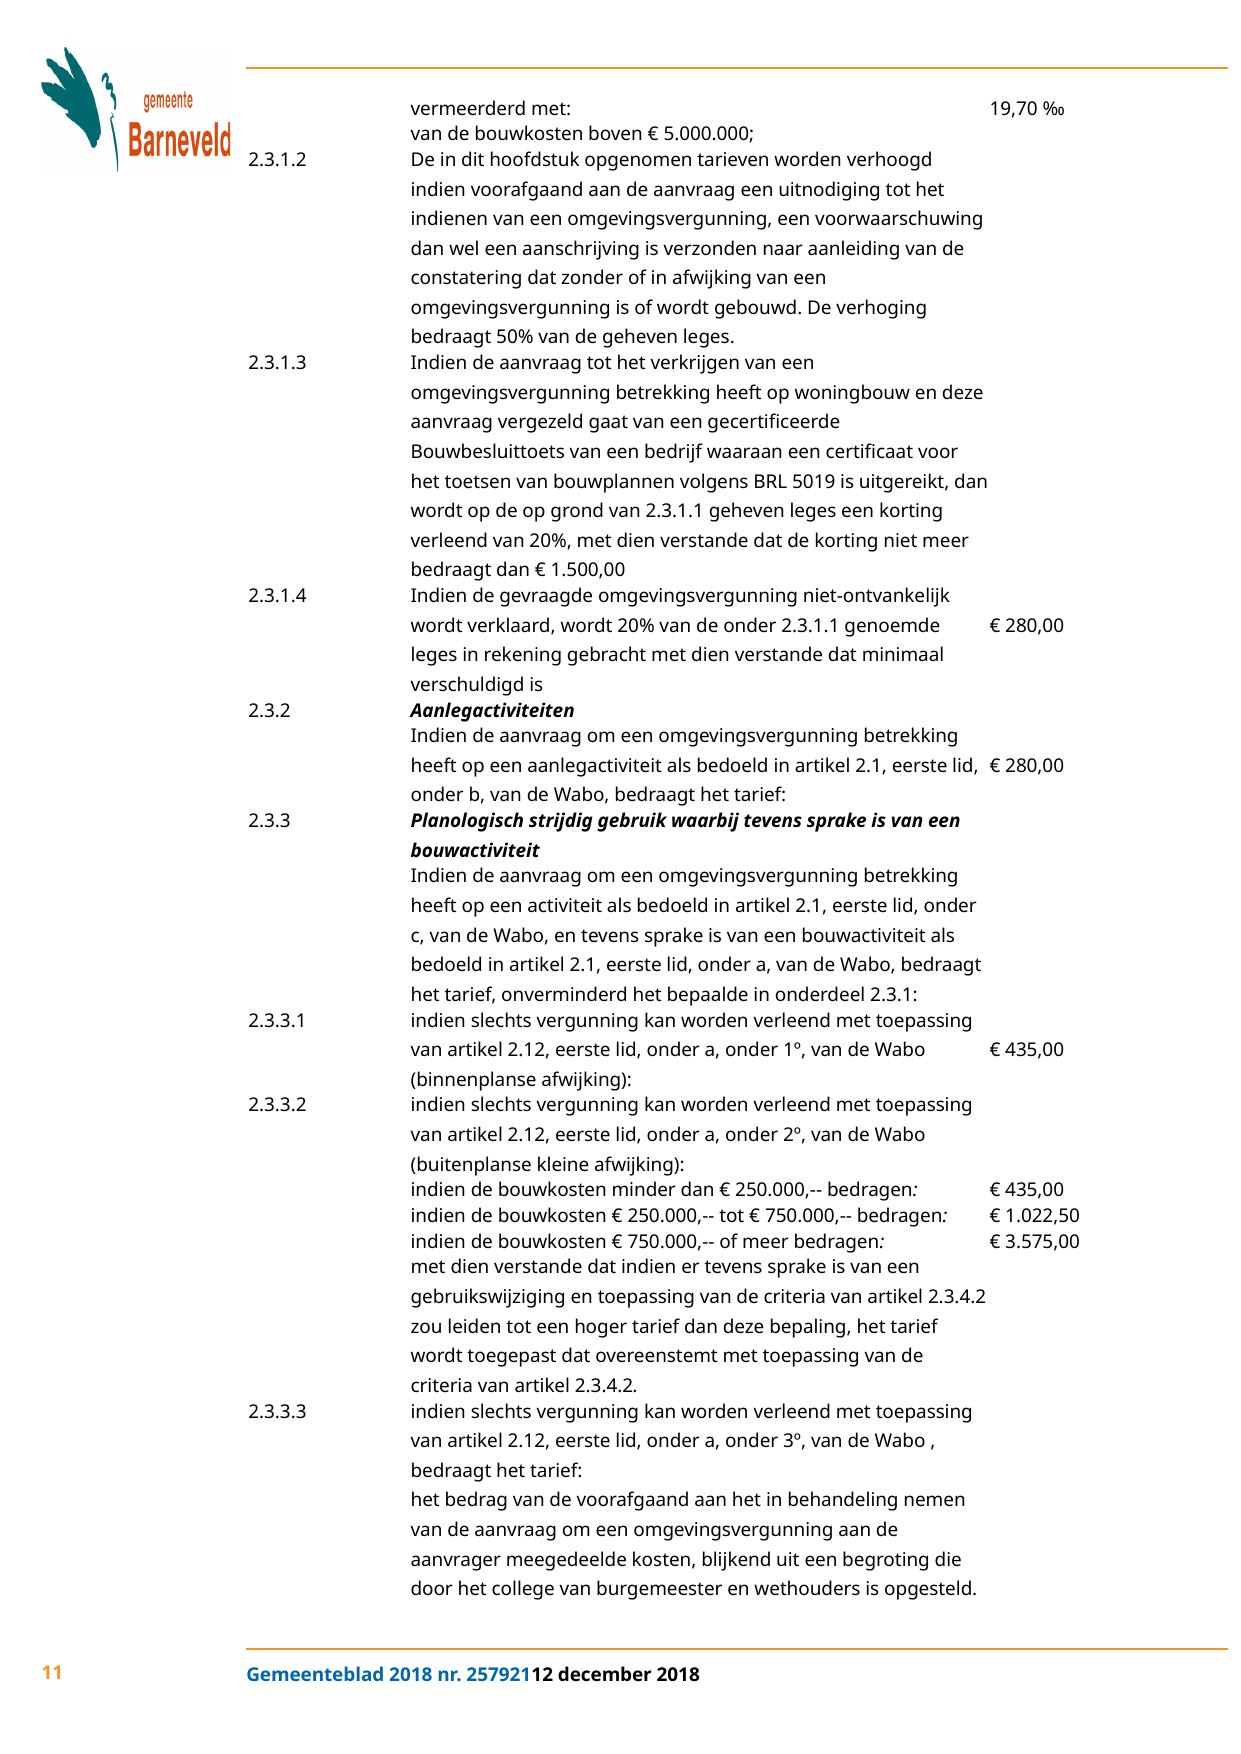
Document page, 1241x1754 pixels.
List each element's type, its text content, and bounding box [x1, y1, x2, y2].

table_cell [989, 863, 1152, 1007]
table_cell € 3.575,00 [989, 1228, 1152, 1254]
table_cell indien de bouwkosten minder dan € 250.000,-- bedragen: [410, 1177, 989, 1202]
table_cell [989, 1254, 1152, 1398]
table_cell Indien de aanvraag tot het verkrijgen van een omgevingsvergunning betrekking heeft op woningbouw en deze aanvraag vergezeld gaat van een gecertificeerde Bouwbesluittoets van een bedrijf waaraan een certificaat voor het toetsen van bouwplannen volgens BRL 5019 is uitgereikt, dan wordt op de op grond van 2.3.1.1 geheven leges een korting verleend van 20%, met dien verstande dat de korting niet meer bedraagt dan € 1.500,00 [410, 350, 989, 582]
table_cell [248, 1177, 410, 1202]
table_cell indien slechts vergunning kan worden verleend met toepassing van artikel 2.12, eerste lid, onder a, onder 1º, van de Wabo (binnenplanse afwijking): [410, 1007, 989, 1092]
table_cell € 435,00 [989, 1177, 1152, 1202]
table_cell De in dit hoofdstuk opgenomen tarieven worden verhoogd indien voorafgaand aan de aanvraag een uitnodiging tot het indienen van een omgevingsvergunning, een voorwaarschuwing dan wel een aanschrijving is verzonden naar aanleiding van de constatering dat zonder of in afwijking van een omgevingsvergunning is of wordt gebouwd. De verhoging bedraagt 50% van de geheven leges. [410, 146, 989, 349]
table_cell 2.3.3.1 [248, 1007, 410, 1092]
table_cell [989, 1398, 1152, 1601]
table_cell € 280,00 [989, 582, 1152, 697]
table_cell [248, 1254, 410, 1398]
table_cell [989, 121, 1152, 146]
table_cell [989, 697, 1152, 722]
table_cell 2.3.3 [248, 808, 410, 863]
table_cell Indien de aanvraag om een omgevingsvergunning betrekking heeft op een activiteit als bedoeld in artikel 2.1, eerste lid, onder c, van de Wabo, en tevens sprake is van een bouwactiviteit als bedoeld in artikel 2.1, eerste lid, onder a, van de Wabo, bedraagt het tarief, onverminderd het bepaalde in onderdeel 2.3.1: [410, 863, 989, 1007]
table_cell indien slechts vergunning kan worden verleend met toepassing van artikel 2.12, eerste lid, onder a, onder 2º, van de Wabo (buitenplanse kleine afwijking): [410, 1092, 989, 1177]
picture [41, 47, 231, 172]
table_cell [248, 95, 410, 121]
table_cell € 435,00 [989, 1007, 1152, 1092]
table_cell van de bouwkosten boven € 5.000.000; [410, 121, 989, 146]
table_cell € 280,00 [989, 723, 1152, 807]
table_cell € 1.022,50 [989, 1202, 1152, 1228]
table_cell [248, 121, 410, 146]
table_cell indien slechts vergunning kan worden verleend met toepassing van artikel 2.12, eerste lid, onder a, onder 3º, van de Wabo , bedraagt het tarief: het bedrag van de voorafgaand aan het in behandeling nemen van de aanvraag om een omgevingsvergunning aan de aanvrager meegedeelde kosten, blijkend uit een begroting die door het college van burgemeester en wethouders is opgesteld. [410, 1398, 989, 1601]
table_cell Indien de gevraagde omgevingsvergunning niet-ontvankelijk wordt verklaard, wordt 20% van de onder 2.3.1.1 genoemde leges in rekening gebracht met dien verstande dat minimaal verschuldigd is [410, 582, 989, 697]
table_cell 19,70 ‰ [989, 95, 1152, 121]
table_cell [989, 146, 1152, 349]
table_cell Aanlegactiviteiten [410, 697, 989, 722]
table_cell vermeerderd met: [410, 95, 989, 121]
table_cell indien de bouwkosten € 250.000,-- tot € 750.000,-- bedragen: [410, 1202, 989, 1228]
table_cell [248, 723, 410, 807]
table_cell [248, 1228, 410, 1254]
table_cell [989, 1092, 1152, 1177]
table_cell indien de bouwkosten € 750.000,-- of meer bedragen: [410, 1228, 989, 1254]
table_cell [989, 350, 1152, 582]
table_cell [989, 808, 1152, 863]
table_cell Planologisch strijdig gebruik waarbij tevens sprake is van een bouwactiviteit [410, 808, 989, 863]
table_cell [248, 1202, 410, 1228]
table_cell met dien verstande dat indien er tevens sprake is van een gebruikswijziging en toepassing van de criteria van artikel 2.3.4.2 zou leiden tot een hoger tarief dan deze bepaling, het tarief wordt toegepast dat overeenstemt met toepassing van de criteria van artikel 2.3.4.2. [410, 1254, 989, 1398]
table_cell 2.3.1.2 [248, 146, 410, 349]
table_cell 2.3.3.3 [248, 1398, 410, 1601]
table_cell 2.3.1.3 [248, 350, 410, 582]
table_cell [248, 863, 410, 1007]
table_cell Indien de aanvraag om een omgevingsvergunning betrekking heeft op een aanlegactiviteit als bedoeld in artikel 2.1, eerste lid, onder b, van de Wabo, bedraagt het tarief: [410, 723, 989, 807]
table_cell 2.3.2 [248, 697, 410, 722]
table_cell 2.3.3.2 [248, 1092, 410, 1177]
table_cell 2.3.1.4 [248, 582, 410, 697]
